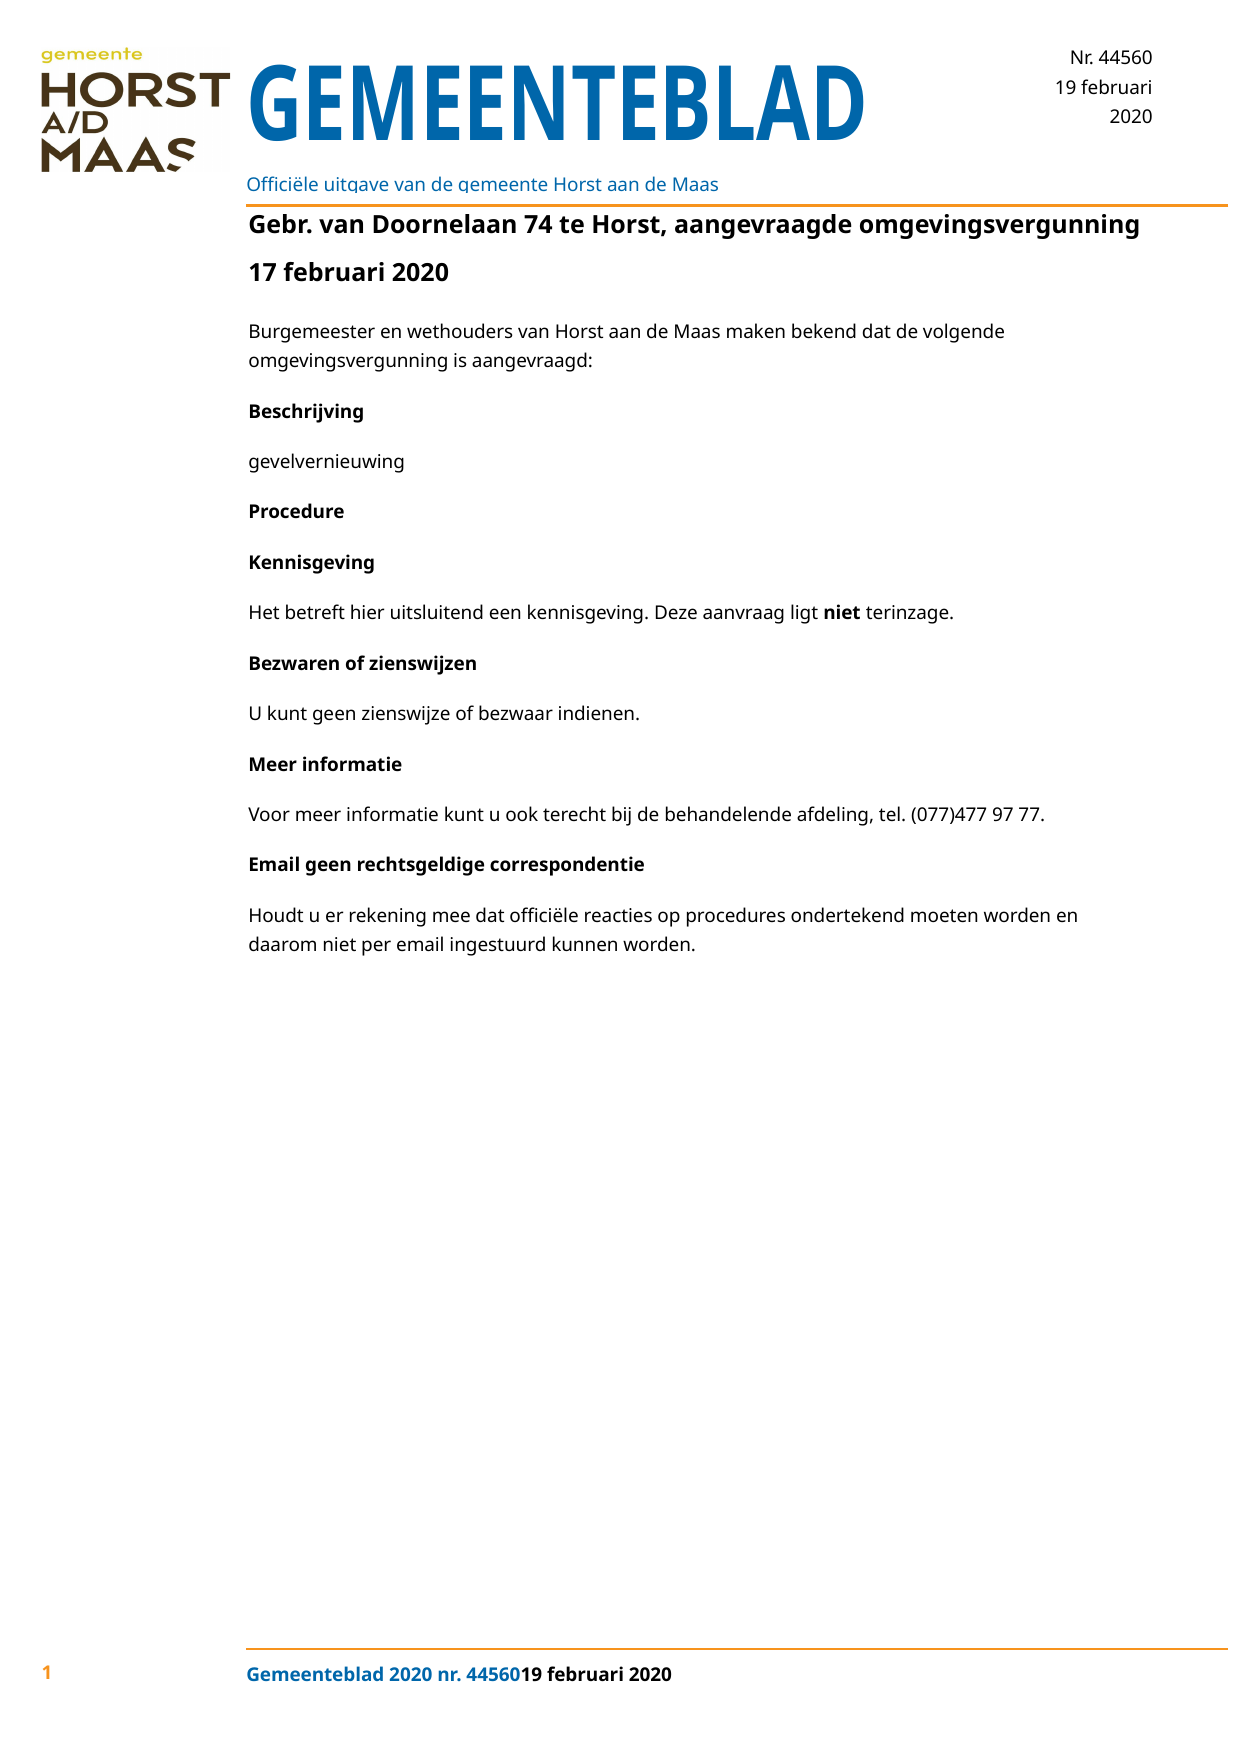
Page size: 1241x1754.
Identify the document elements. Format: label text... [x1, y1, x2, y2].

text gevelvernieuwing [248, 448, 1152, 474]
text Meer informatie [248, 751, 1152, 777]
text Voor meer informatie kunt u ook terecht bij de behandelende afdeling, tel. (077)477 97 77. [248, 801, 1152, 827]
text U kunt geen zienswijze of bezwaar indienen. [248, 700, 1152, 726]
text Burgemeester en wethouders van Horst aan de Maas maken bekend dat de volgende omgevingsvergunning is aangevraagd: [248, 318, 1152, 373]
text Bezwaren of zienswijzen [248, 650, 1152, 676]
text Procedure [248, 499, 1152, 524]
text Houdt u er rekening mee dat officiële reacties op procedures ondertekend moeten worden en daarom niet per email ingestuurd kunnen worden. [248, 902, 1152, 957]
text Beschrijving [248, 398, 1152, 424]
picture [41, 47, 231, 172]
text Het betreft hier uitsluitend een kennisgeving. Deze aanvraag ligt niet terinzage. [248, 599, 1152, 625]
text Email geen rechtsgeldige correspondentie [248, 852, 1152, 877]
text Kennisgeving [248, 549, 1152, 575]
text Gebr. van Doornelaan 74 te Horst, aangevraagde omgevingsvergunning 17 februari 2020 [248, 207, 1152, 288]
